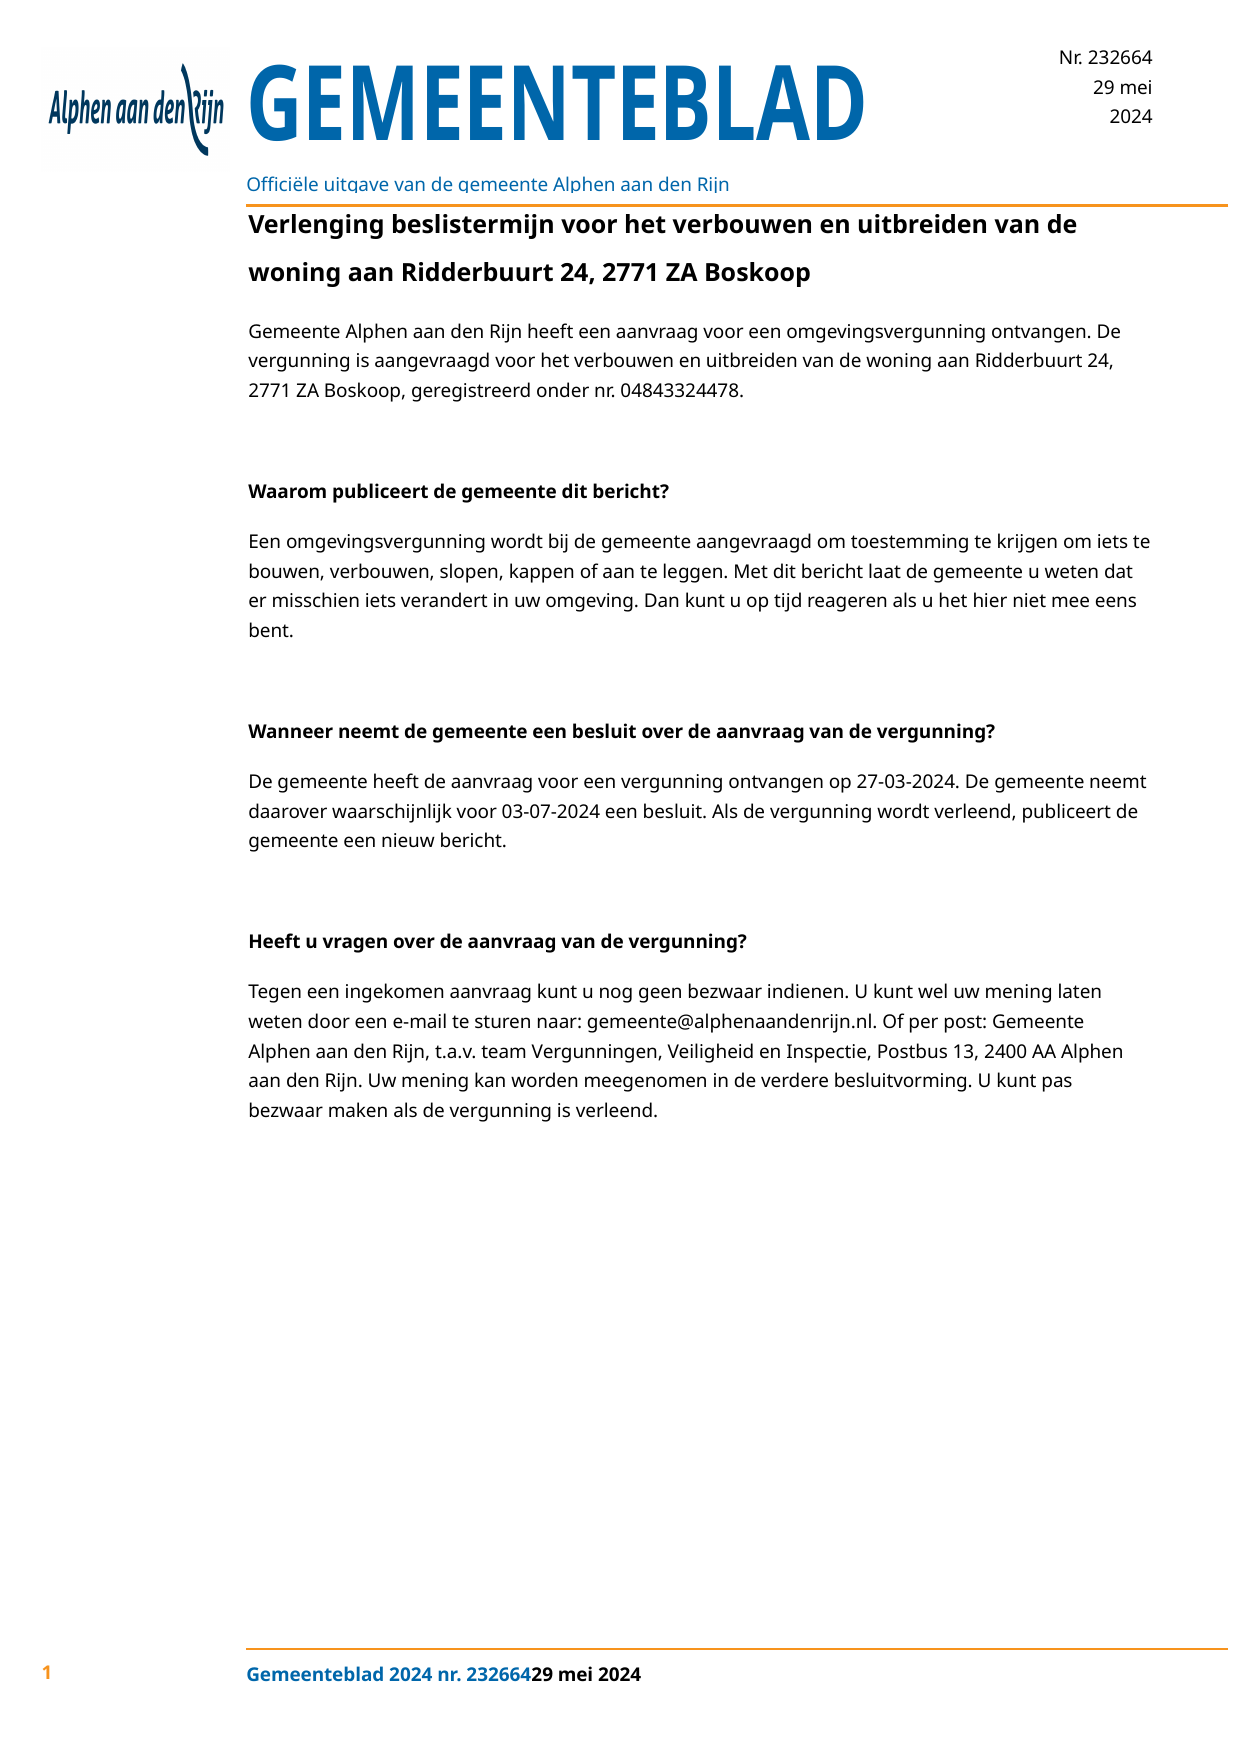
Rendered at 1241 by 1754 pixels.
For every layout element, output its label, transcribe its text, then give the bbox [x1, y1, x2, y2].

picture [41, 47, 231, 172]
text Tegen een ingekomen aanvraag kunt u nog geen bezwaar indienen. U kunt wel uw mening laten weten door een e-mail te sturen naar: gemeente@alphenaandenrijn.nl. Of per post: Gemeente Alphen aan den Rijn, t.a.v. team Vergunningen, Veiligheid en Inspectie, Postbus 13, 2400 AA Alphen aan den Rijn. Uw mening kan worden meegenomen in de verdere besluitvorming. U kunt pas bezwaar maken als de vergunning is verleend. [248, 979, 1152, 1123]
text Verlenging beslistermijn voor het verbouwen en uitbreiden van de woning aan Ridderbuurt 24, 2771 ZA Boskoop [248, 207, 1152, 288]
text Een omgevingsvergunning wordt bij de gemeente aangevraagd om toestemming te krijgen om iets te bouwen, verbouwen, slopen, kappen of aan te leggen. Met dit bericht laat de gemeente u weten dat er misschien iets verandert in uw omgeving. Dan kunt u op tijd reageren als u het hier niet mee eens bent. [248, 528, 1152, 643]
text De gemeente heeft de aanvraag voor een vergunning ontvangen op 27-03-2024. De gemeente neemt daarover waarschijnlijk voor 03-07-2024 een besluit. Als de vergunning wordt verleend, publiceert de gemeente een nieuw bericht. [248, 768, 1152, 853]
text Waarom publiceert de gemeente dit bericht? [248, 478, 1152, 504]
text Wanneer neemt de gemeente een besluit over de aanvraag van de vergunning? [248, 718, 1152, 744]
text Gemeente Alphen aan den Rijn heeft een aanvraag voor een omgevingsvergunning ontvangen. De vergunning is aangevraagd voor het verbouwen en uitbreiden van de woning aan Ridderbuurt 24, 2771 ZA Boskoop, geregistreerd onder nr. 04843324478. [248, 318, 1152, 403]
text Heeft u vragen over de aanvraag van de vergunning? [248, 928, 1152, 954]
